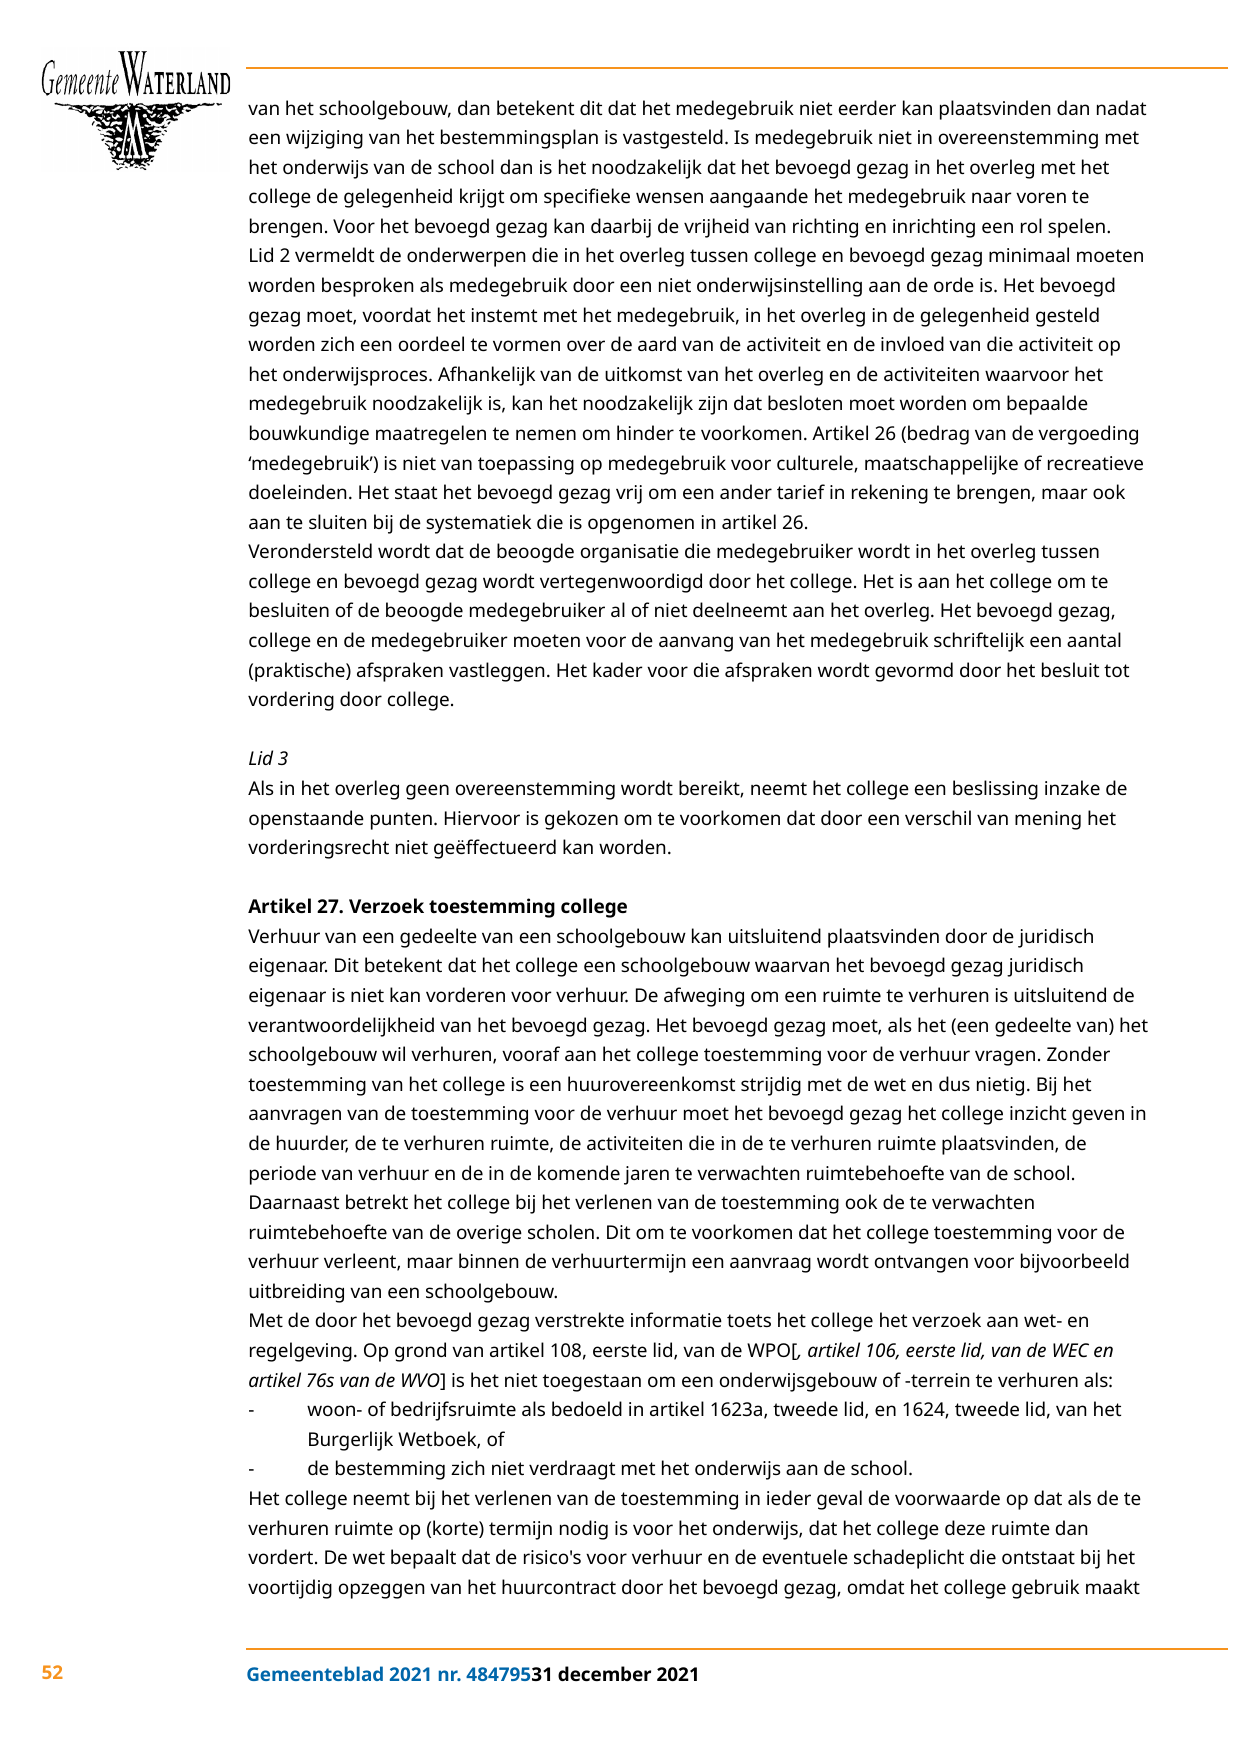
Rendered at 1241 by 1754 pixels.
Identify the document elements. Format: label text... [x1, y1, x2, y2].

text Als in het overleg geen overeenstemming wordt bereikt, neemt het college een beslissing inzake de openstaande punten. Hiervoor is gekozen om te voorkomen dat door een verschil van mening het vorderingsrecht niet geëffectueerd kan worden. [248, 775, 1152, 860]
list woon- of bedrijfsruimte als bedoeld in artikel 1623a, tweede lid, en 1624, tweede lid, van het Burgerlijk Wetboek, of [248, 1396, 1152, 1452]
text Het college neemt bij het verlenen van de toestemming in ieder geval de voorwaarde op dat als de te verhuren ruimte op (korte) termijn nodig is voor het onderwijs, dat het college deze ruimte dan vordert. De wet bepaalt dat de risico's voor verhuur en de eventuele schadeplicht die ontstaat bij het voortijdig opzeggen van het huurcontract door het bevoegd gezag, omdat het college gebruik maakt [248, 1485, 1152, 1600]
text Met de door het bevoegd gezag verstrekte informatie toets het college het verzoek aan wet- en regelgeving. Op grond van artikel 108, eerste lid, van de WPO[, artikel 106, eerste lid, van de WEC en artikel 76s van de WVO] is het niet toegestaan om een onderwijsgebouw of -terrein te verhuren als: [248, 1308, 1152, 1393]
text Verondersteld wordt dat de beoogde organisatie die medegebruiker wordt in het overleg tussen college en bevoegd gezag wordt vertegenwoordigd door het college. Het is aan het college om te besluiten of de beoogde medegebruiker al of niet deelneemt aan het overleg. Het bevoegd gezag, college en de medegebruiker moeten voor de aanvang van het medegebruik schriftelijk een aantal (praktische) afspraken vastleggen. Het kader voor die afspraken wordt gevormd door het besluit tot vordering door college. [248, 538, 1152, 712]
text van het schoolgebouw, dan betekent dit dat het medegebruik niet eerder kan plaatsvinden dan nadat een wijziging van het bestemmingsplan is vastgesteld. Is medegebruik niet in overeenstemming met het onderwijs van de school dan is het noodzakelijk dat het bevoegd gezag in het overleg met het college de gelegenheid krijgt om specifieke wensen aangaande het medegebruik naar voren te brengen. Voor het bevoegd gezag kan daarbij de vrijheid van richting en inrichting een rol spelen. [248, 95, 1152, 239]
picture [41, 47, 231, 172]
text Artikel 27. Verzoek toestemming college [248, 893, 1152, 919]
list de bestemming zich niet verdraagt met het onderwijs aan de school. [248, 1456, 1152, 1481]
text Verhuur van een gedeelte van een schoolgebouw kan uitsluitend plaatsvinden door de juridisch eigenaar. Dit betekent dat het college een schoolgebouw waarvan het bevoegd gezag juridisch eigenaar is niet kan vorderen voor verhuur. De afweging om een ruimte te verhuren is uitsluitend de verantwoordelijkheid van het bevoegd gezag. Het bevoegd gezag moet, als het (een gedeelte van) het schoolgebouw wil verhuren, vooraf aan het college toestemming voor de verhuur vragen. Zonder toestemming van het college is een huurovereenkomst strijdig met de wet en dus nietig. Bij het aanvragen van de toestemming voor de verhuur moet het bevoegd gezag het college inzicht geven in de huurder, de te verhuren ruimte, de activiteiten die in de te verhuren ruimte plaatsvinden, de periode van verhuur en de in de komende jaren te verwachten ruimtebehoefte van de school. Daarnaast betrekt het college bij het verlenen van de toestemming ook de te verwachten ruimtebehoefte van de overige scholen. Dit om te voorkomen dat het college toestemming voor de verhuur verleent, maar binnen de verhuurtermijn een aanvraag wordt ontvangen voor bijvoorbeeld uitbreiding van een schoolgebouw. [248, 923, 1152, 1304]
text Lid 2 vermeldt de onderwerpen die in het overleg tussen college en bevoegd gezag minimaal moeten worden besproken als medegebruik door een niet onderwijsinstelling aan de orde is. Het bevoegd gezag moet, voordat het instemt met het medegebruik, in het overleg in de gelegenheid gesteld worden zich een oordeel te vormen over de aard van de activiteit en de invloed van die activiteit op het onderwijsproces. Afhankelijk van de uitkomst van het overleg en de activiteiten waarvoor het medegebruik noodzakelijk is, kan het noodzakelijk zijn dat besloten moet worden om bepaalde bouwkundige maatregelen te nemen om hinder te voorkomen. Artikel 26 (bedrag van de vergoeding ‘medegebruik’) is niet van toepassing op medegebruik voor culturele, maatschappelijke of recreatieve doeleinden. Het staat het bevoegd gezag vrij om een ander tarief in rekening te brengen, maar ook aan te sluiten bij de systematiek die is opgenomen in artikel 26. [248, 243, 1152, 535]
text Lid 3 [248, 746, 1152, 771]
